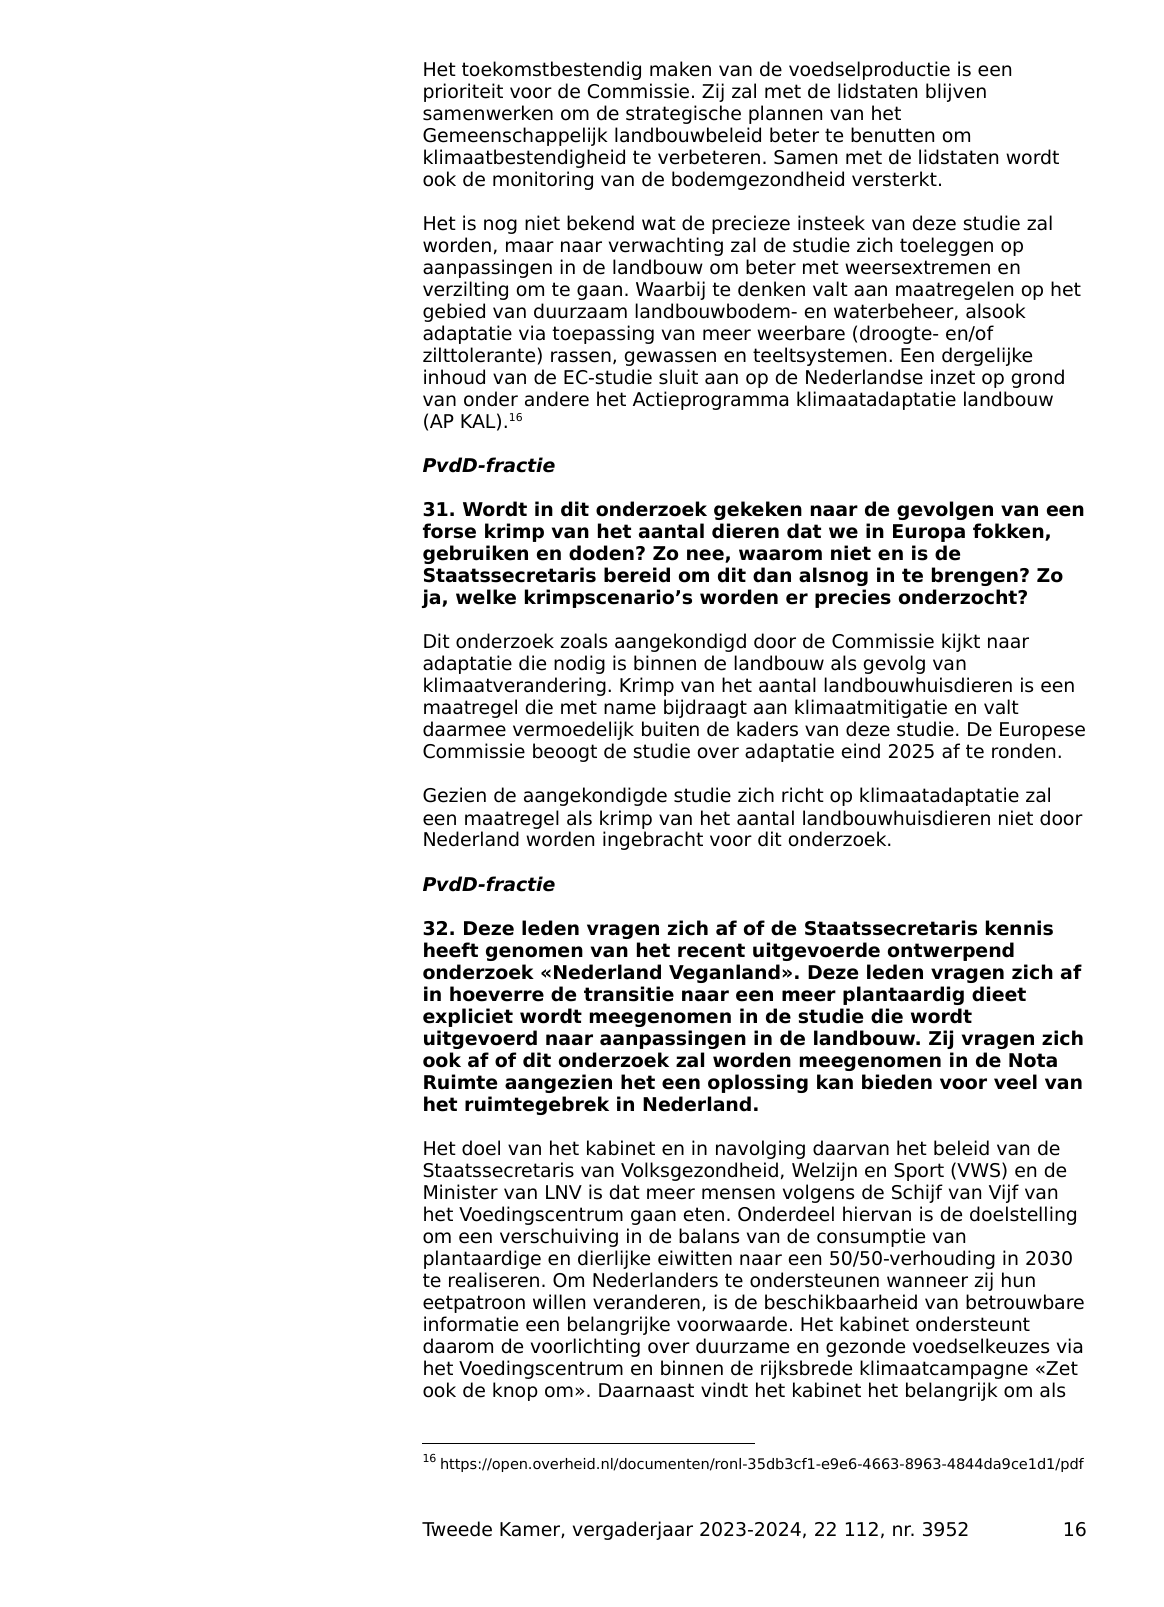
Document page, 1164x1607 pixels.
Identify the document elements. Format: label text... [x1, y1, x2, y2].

subtitle 32. Deze leden vragen zich af of de Staatssecretaris kennis heeft genomen van het recent uitgevoerde ontwerpend onderzoek «Nederland Veganland». Deze leden vragen zich af in hoeverre de transitie naar een meer plantaardig dieet expliciet wordt meegenomen in de studie die wordt uitgevoerd naar aanpassingen in de landbouw. Zij vragen zich ook af of dit onderzoek zal worden meegenomen in de Nota Ruimte aangezien het een oplossing kan bieden voor veel van het ruimtegebrek in Nederland. [422, 918, 1087, 1116]
text Het is nog niet bekend wat de precieze insteek van deze studie zal worden, maar naar verwachting zal de studie zich toeleggen op aanpassingen in de landbouw om beter met weersextremen en verzilting om te gaan. Waarbij te denken valt aan maatregelen op het gebied van duurzaam landbouwbodem- en waterbeheer, alsook adaptatie via toepassing van meer weerbare (droogte- en/of zilttolerante) rassen, gewassen en teeltsystemen. Een dergelijke inhoud van de EC-studie sluit aan op de Nederlandse inzet op grond van onder andere het Actieprogramma klimaatadaptatie landbouw (AP KAL). [422, 213, 1087, 433]
text Het toekomstbestendig maken van de voedselproductie is een prioriteit voor de Commissie. Zij zal met de lidstaten blijven samenwerken om de strategische plannen van het Gemeenschappelijk landbouwbeleid beter te benutten om klimaatbestendigheid te verbeteren. Samen met de lidstaten wordt ook de monitoring van de bodemgezondheid versterkt. [422, 59, 1087, 191]
text Gezien de aangekondigde studie zich richt op klimaatadaptatie zal een maatregel als krimp van het aantal landbouwhuisdieren niet door Nederland worden ingebracht voor dit onderzoek. [422, 785, 1087, 851]
text Dit onderzoek zoals aangekondigd door de Commissie kijkt naar adaptatie die nodig is binnen de landbouw als gevolg van klimaatverandering. Krimp van het aantal landbouwhuisdieren is een maatregel die met name bijdraagt aan klimaatmitigatie en valt daarmee vermoedelijk buiten de kaders van deze studie. De Europese Commissie beoogt de studie over adaptatie eind 2025 af te ronden. [422, 631, 1087, 763]
subtitle 31. Wordt in dit onderzoek gekeken naar de gevolgen van een forse krimp van het aantal dieren dat we in Europa fokken, gebruiken en doden? Zo nee, waarom niet en is de Staatssecretaris bereid om dit dan alsnog in te brengen? Zo ja, welke krimpscenario’s worden er precies onderzocht? [422, 499, 1087, 609]
text Het doel van het kabinet en in navolging daarvan het beleid van de Staatssecretaris van Volksgezondheid, Welzijn en Sport (VWS) en de Minister van LNV is dat meer mensen volgens de Schijf van Vijf van het Voedingscentrum gaan eten. Onderdeel hiervan is de doelstelling om een verschuiving in de balans van de consumptie van plantaardige en dierlijke eiwitten naar een 50/50-verhouding in 2030 te realiseren. Om Nederlanders te ondersteunen wanneer zij hun eetpatroon willen veranderen, is de beschikbaarheid van betrouwbare informatie een belangrijke voorwaarde. Het kabinet ondersteunt daarom de voorlichting over duurzame en gezonde voedselkeuzes via het Voedingscentrum en binnen de rijksbrede klimaatcampagne «Zet ook de knop om». Daarnaast vindt het kabinet het belangrijk om als [422, 1138, 1087, 1401]
subtitle PvdD-fractie [422, 455, 1087, 477]
text https://open.overheid.nl/documenten/ronl-35db3cf1-e9e6-4663-8963-4844da9ce1d1/pdf [422, 1452, 1087, 1474]
subtitle PvdD-fractie [422, 873, 1087, 896]
